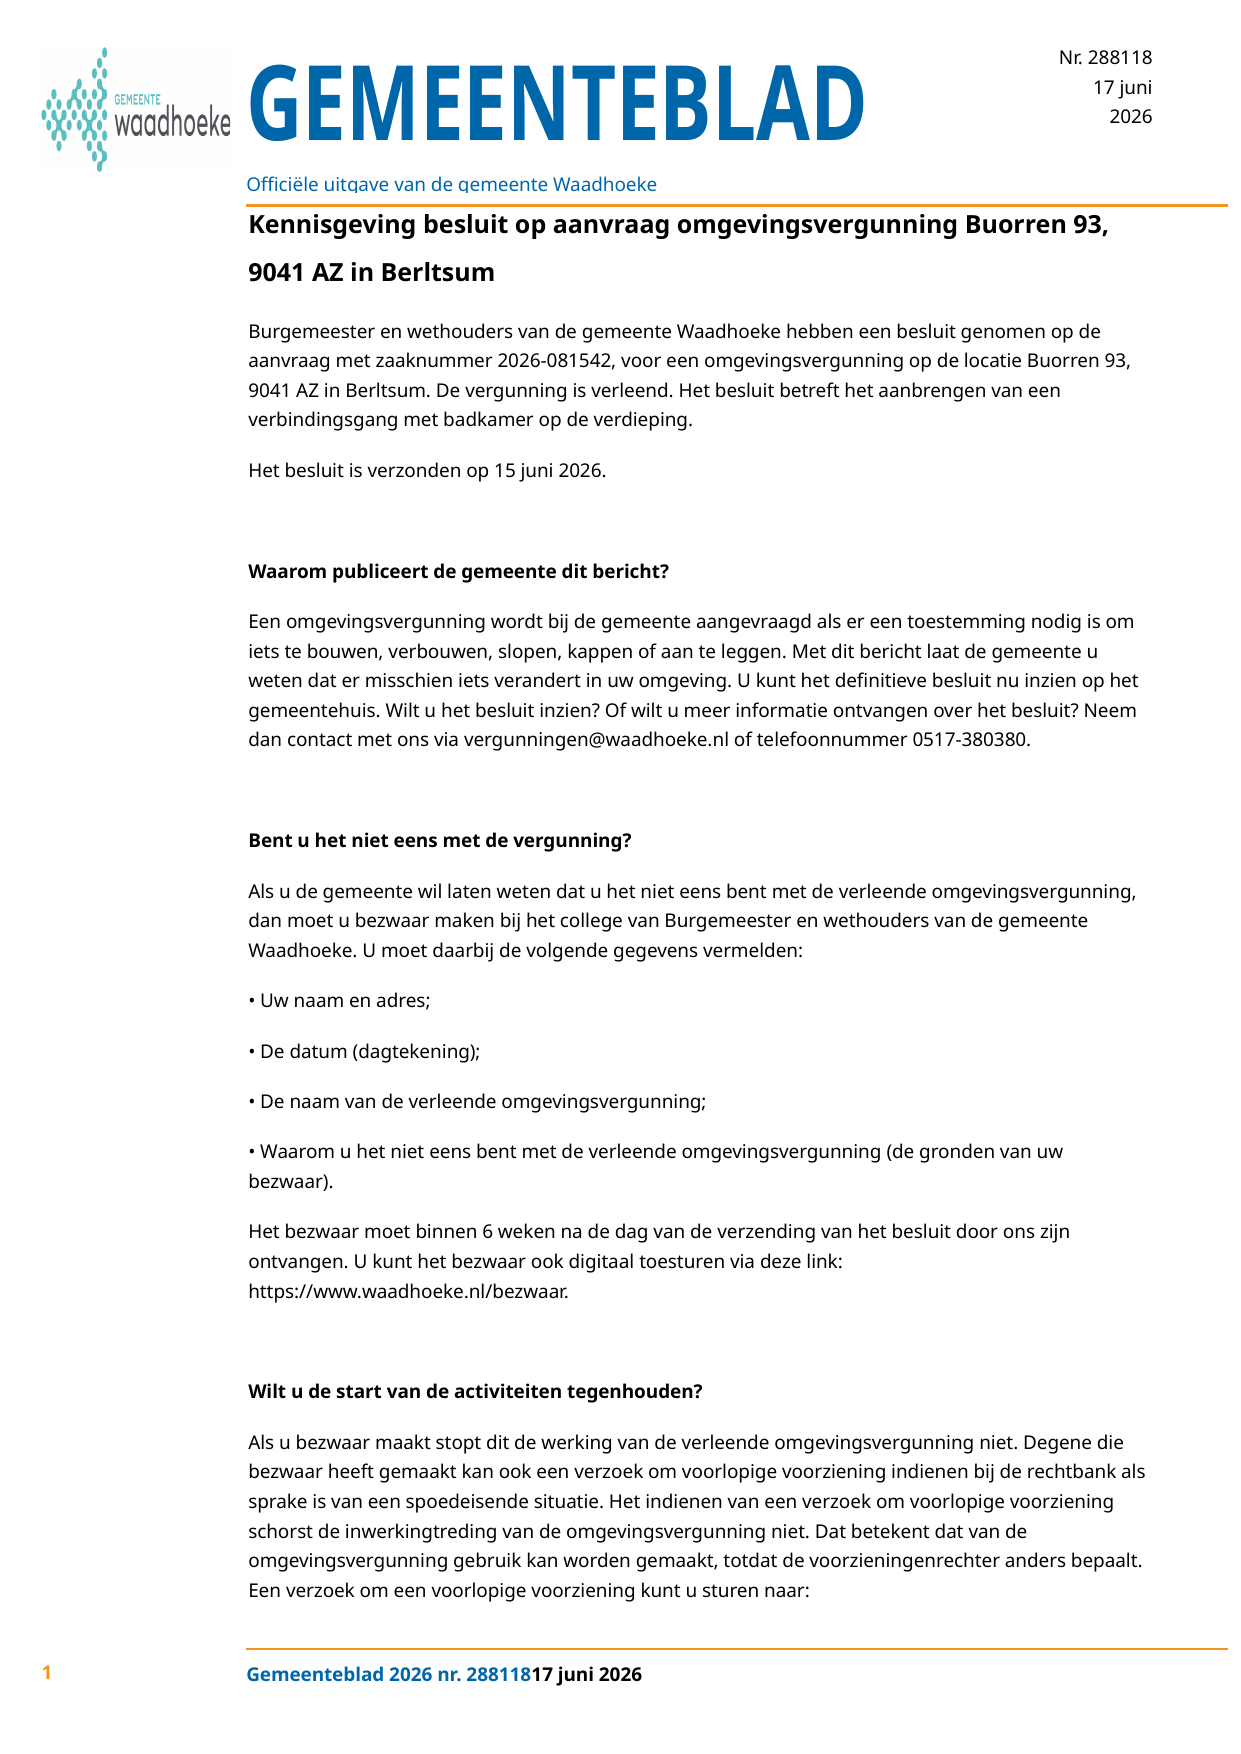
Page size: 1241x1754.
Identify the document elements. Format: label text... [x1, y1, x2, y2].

text Burgemeester en wethouders van de gemeente Waadhoeke hebben een besluit genomen op de aanvraag met zaaknummer 2026-081542, voor een omgevingsvergunning op de locatie Buorren 93, 9041 AZ in Berltsum. De vergunning is verleend. Het besluit betreft het aanbrengen van een verbindingsgang met badkamer op de verdieping. [248, 318, 1152, 432]
text Waarom publiceert de gemeente dit bericht? [248, 558, 1152, 584]
text Als u bezwaar maakt stopt dit de werking van de verleende omgevingsvergunning niet. Degene die bezwaar heeft gemaakt kan ook een verzoek om voorlopige voorziening indienen bij de rechtbank als sprake is van een spoedeisende situatie. Het indienen van een verzoek om voorlopige voorziening schorst de inwerkingtreding van de omgevingsvergunning niet. Dat betekent dat van de omgevingsvergunning gebruik kan worden gemaakt, totdat de voorzieningenrechter anders bepaalt. Een verzoek om een voorlopige voorziening kunt u sturen naar: [248, 1429, 1152, 1603]
text Wilt u de start van de activiteiten tegenhouden? [248, 1379, 1152, 1404]
text Een omgevingsvergunning wordt bij de gemeente aangevraagd als er een toestemming nodig is om iets te bouwen, verbouwen, slopen, kappen of aan te leggen. Met dit bericht laat de gemeente u weten dat er misschien iets verandert in uw omgeving. U kunt het definitieve besluit nu inzien op het gemeentehuis. Wilt u het besluit inzien? Of wilt u meer informatie ontvangen over het besluit? Neem dan contact met ons via vergunningen@waadhoeke.nl of telefoonnummer 0517-380380. [248, 608, 1152, 752]
text • De naam van de verleende omgevingsvergunning; [248, 1088, 1152, 1114]
text • Waarom u het niet eens bent met de verleende omgevingsvergunning (de gronden van uw bezwaar). [248, 1139, 1152, 1194]
text Het bezwaar moet binnen 6 weken na de dag van de verzending van het besluit door ons zijn ontvangen. U kunt het bezwaar ook digitaal toesturen via deze link: https://www.waadhoeke.nl/bezwaar. [248, 1219, 1152, 1304]
text Kennisgeving besluit op aanvraag omgevingsvergunning Buorren 93, 9041 AZ in Berltsum [248, 207, 1152, 288]
picture [41, 47, 231, 172]
text Als u de gemeente wil laten weten dat u het niet eens bent met de verleende omgevingsvergunning, dan moet u bezwaar maken bij het college van Burgemeester en wethouders van de gemeente Waadhoeke. U moet daarbij de volgende gegevens vermelden: [248, 878, 1152, 963]
text Het besluit is verzonden op 15 juni 2026. [248, 457, 1152, 483]
text • Uw naam en adres; [248, 987, 1152, 1013]
text Bent u het niet eens met de vergunning? [248, 827, 1152, 853]
text • De datum (dagtekening); [248, 1038, 1152, 1064]
